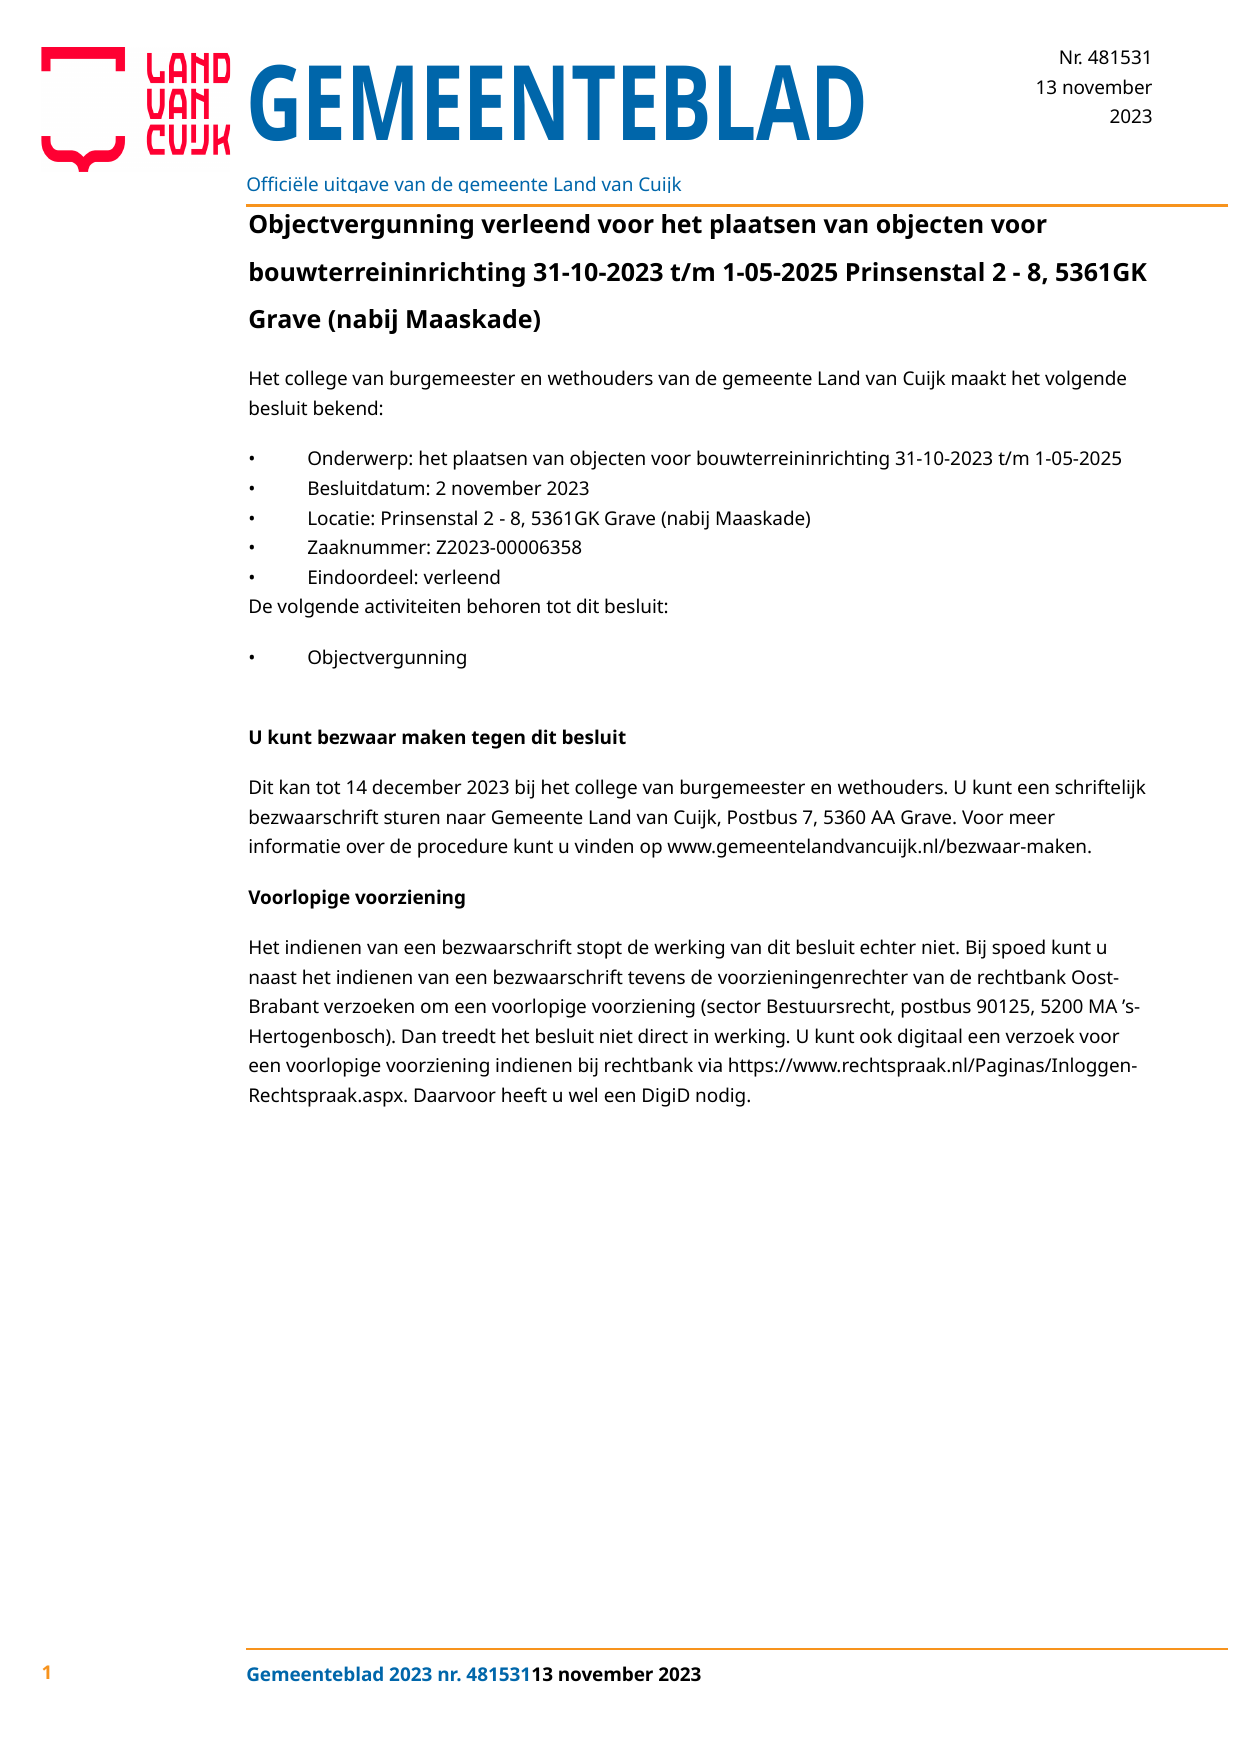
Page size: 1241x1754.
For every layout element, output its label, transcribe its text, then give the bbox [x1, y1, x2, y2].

text Het indienen van een bezwaarschrift stopt de werking van dit besluit echter niet. Bij spoed kunt u naast het indienen van een bezwaarschrift tevens de voorzieningenrechter van de rechtbank Oost-Brabant verzoeken om een voorlopige voorziening (sector Bestuursrecht, postbus 90125, 5200 MA ’s-Hertogenbosch). Dan treedt het besluit niet direct in werking. U kunt ook digitaal een verzoek voor een voorlopige voorziening indienen bij rechtbank via https://www.rechtspraak.nl/Paginas/Inloggen-Rechtspraak.aspx. Daarvoor heeft u wel een DigiD nodig. [248, 934, 1152, 1108]
text Dit kan tot 14 december 2023 bij het college van burgemeester en wethouders. U kunt een schriftelijk bezwaarschrift sturen naar Gemeente Land van Cuijk, Postbus 7, 5360 AA Grave. Voor meer informatie over de procedure kunt u vinden op www.gemeentelandvancuijk.nl/bezwaar-maken. [248, 774, 1152, 859]
list Locatie: Prinsenstal 2 - 8, 5361GK Grave (nabij Maaskade) [248, 505, 1152, 530]
text U kunt bezwaar maken tegen dit besluit [248, 724, 1152, 749]
list Zaaknummer: Z2023-00006358 [248, 534, 1152, 560]
text Voorlopige voorziening [248, 884, 1152, 909]
list Objectvergunning [248, 644, 1152, 669]
text Objectvergunning verleend voor het plaatsen van objecten voor bouwterreininrichting 31-10-2023 t/m 1-05-2025 Prinsenstal 2 - 8, 5361GK Grave (nabij Maaskade) [248, 207, 1152, 336]
text De volgende activiteiten behoren tot dit besluit: [248, 593, 1152, 619]
list Eindoordeel: verleend [248, 564, 1152, 589]
text Het college van burgemeester en wethouders van de gemeente Land van Cuijk maakt het volgende besluit bekend: [248, 366, 1152, 421]
list Onderwerp: het plaatsen van objecten voor bouwterreininrichting 31-10-2023 t/m 1-05-2025 [248, 446, 1152, 471]
picture [41, 47, 231, 172]
list Besluitdatum: 2 november 2023 [248, 475, 1152, 501]
